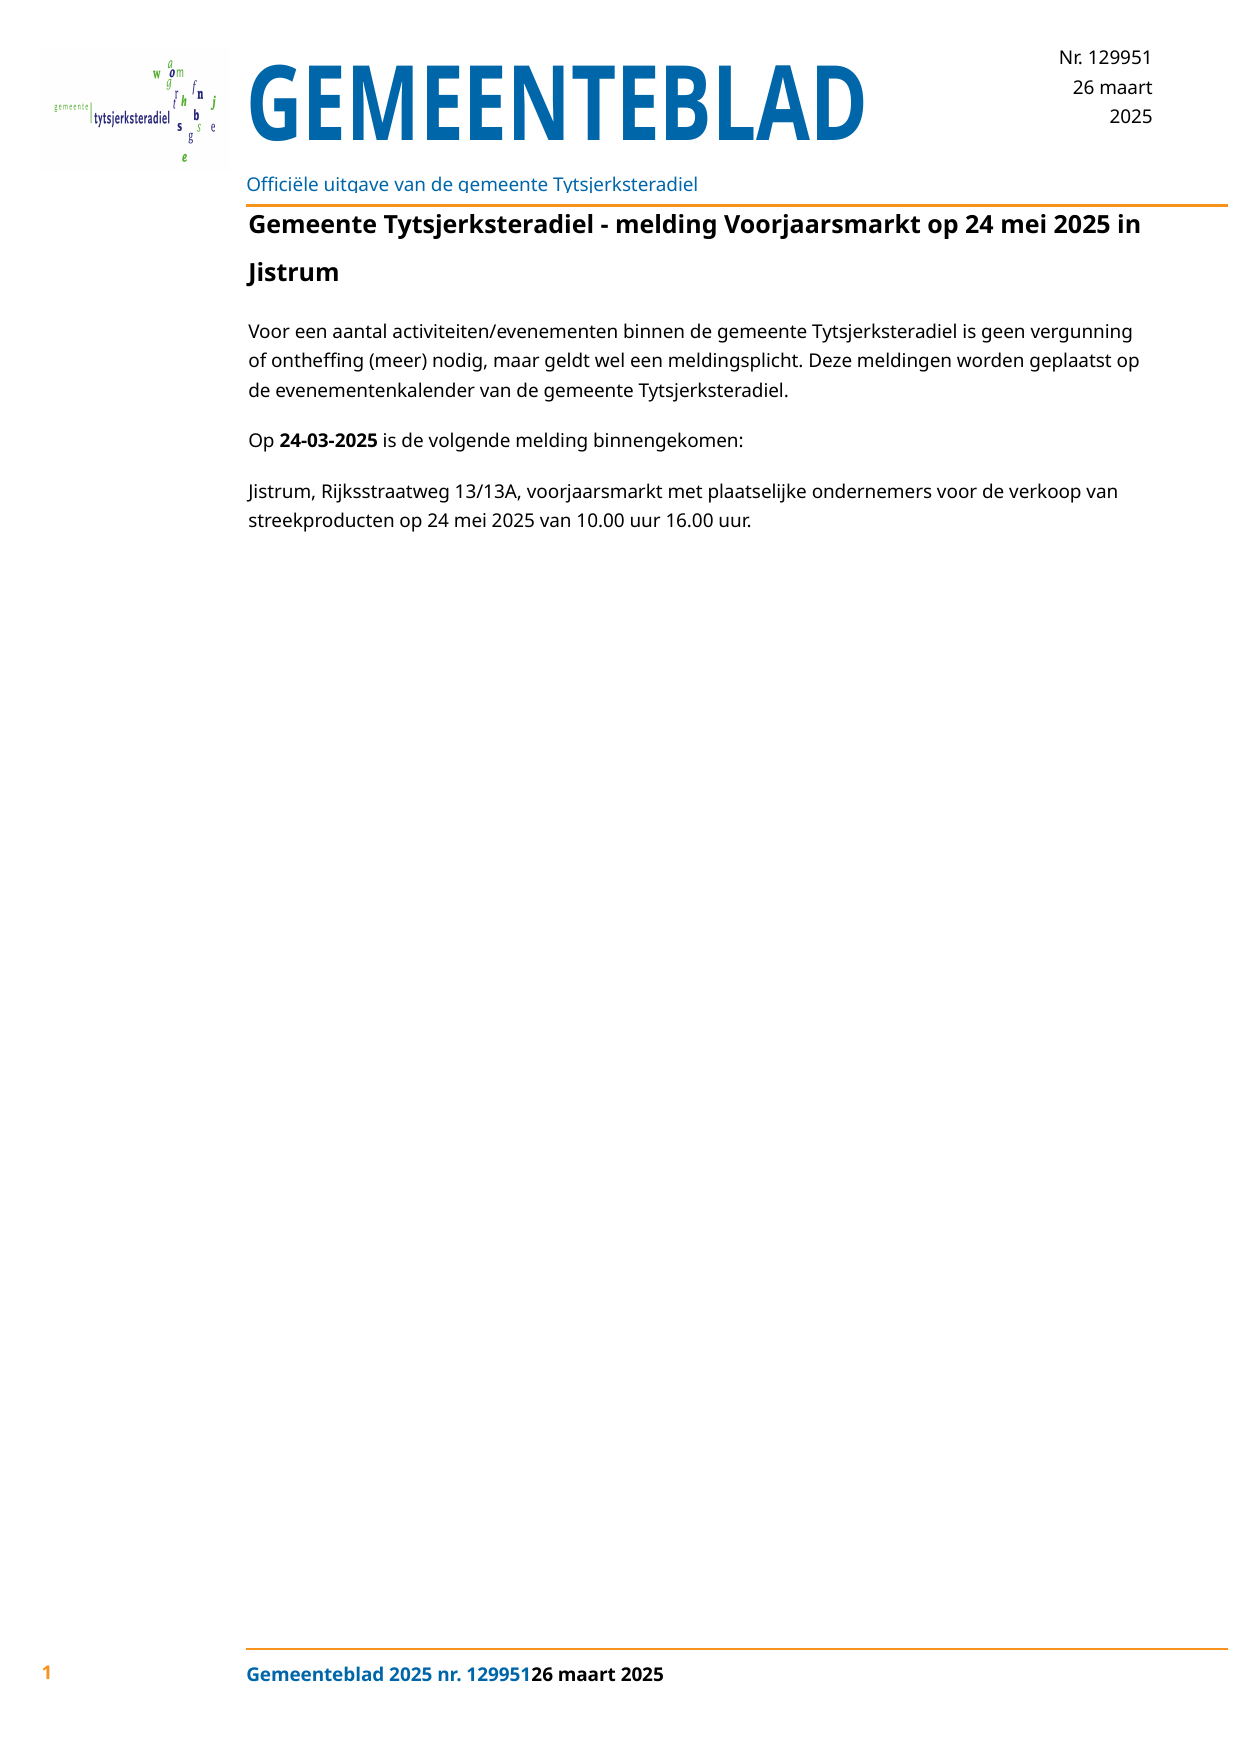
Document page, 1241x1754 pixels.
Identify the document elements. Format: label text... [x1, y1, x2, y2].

text Jistrum, Rijksstraatweg 13/13A, voorjaarsmarkt met plaatselijke ondernemers voor de verkoop van streekproducten op 24 mei 2025 van 10.00 uur 16.00 uur. [248, 478, 1152, 533]
picture [41, 47, 231, 172]
text Gemeente Tytsjerksteradiel - melding Voorjaarsmarkt op 24 mei 2025 in Jistrum [248, 207, 1152, 288]
text Op 24-03-2025 is de volgende melding binnengekomen: [248, 427, 1152, 453]
text Voor een aantal activiteiten/evenementen binnen de gemeente Tytsjerksteradiel is geen vergunning of ontheffing (meer) nodig, maar geldt wel een meldingsplicht. Deze meldingen worden geplaatst op de evenementenkalender van de gemeente Tytsjerksteradiel. [248, 318, 1152, 403]
